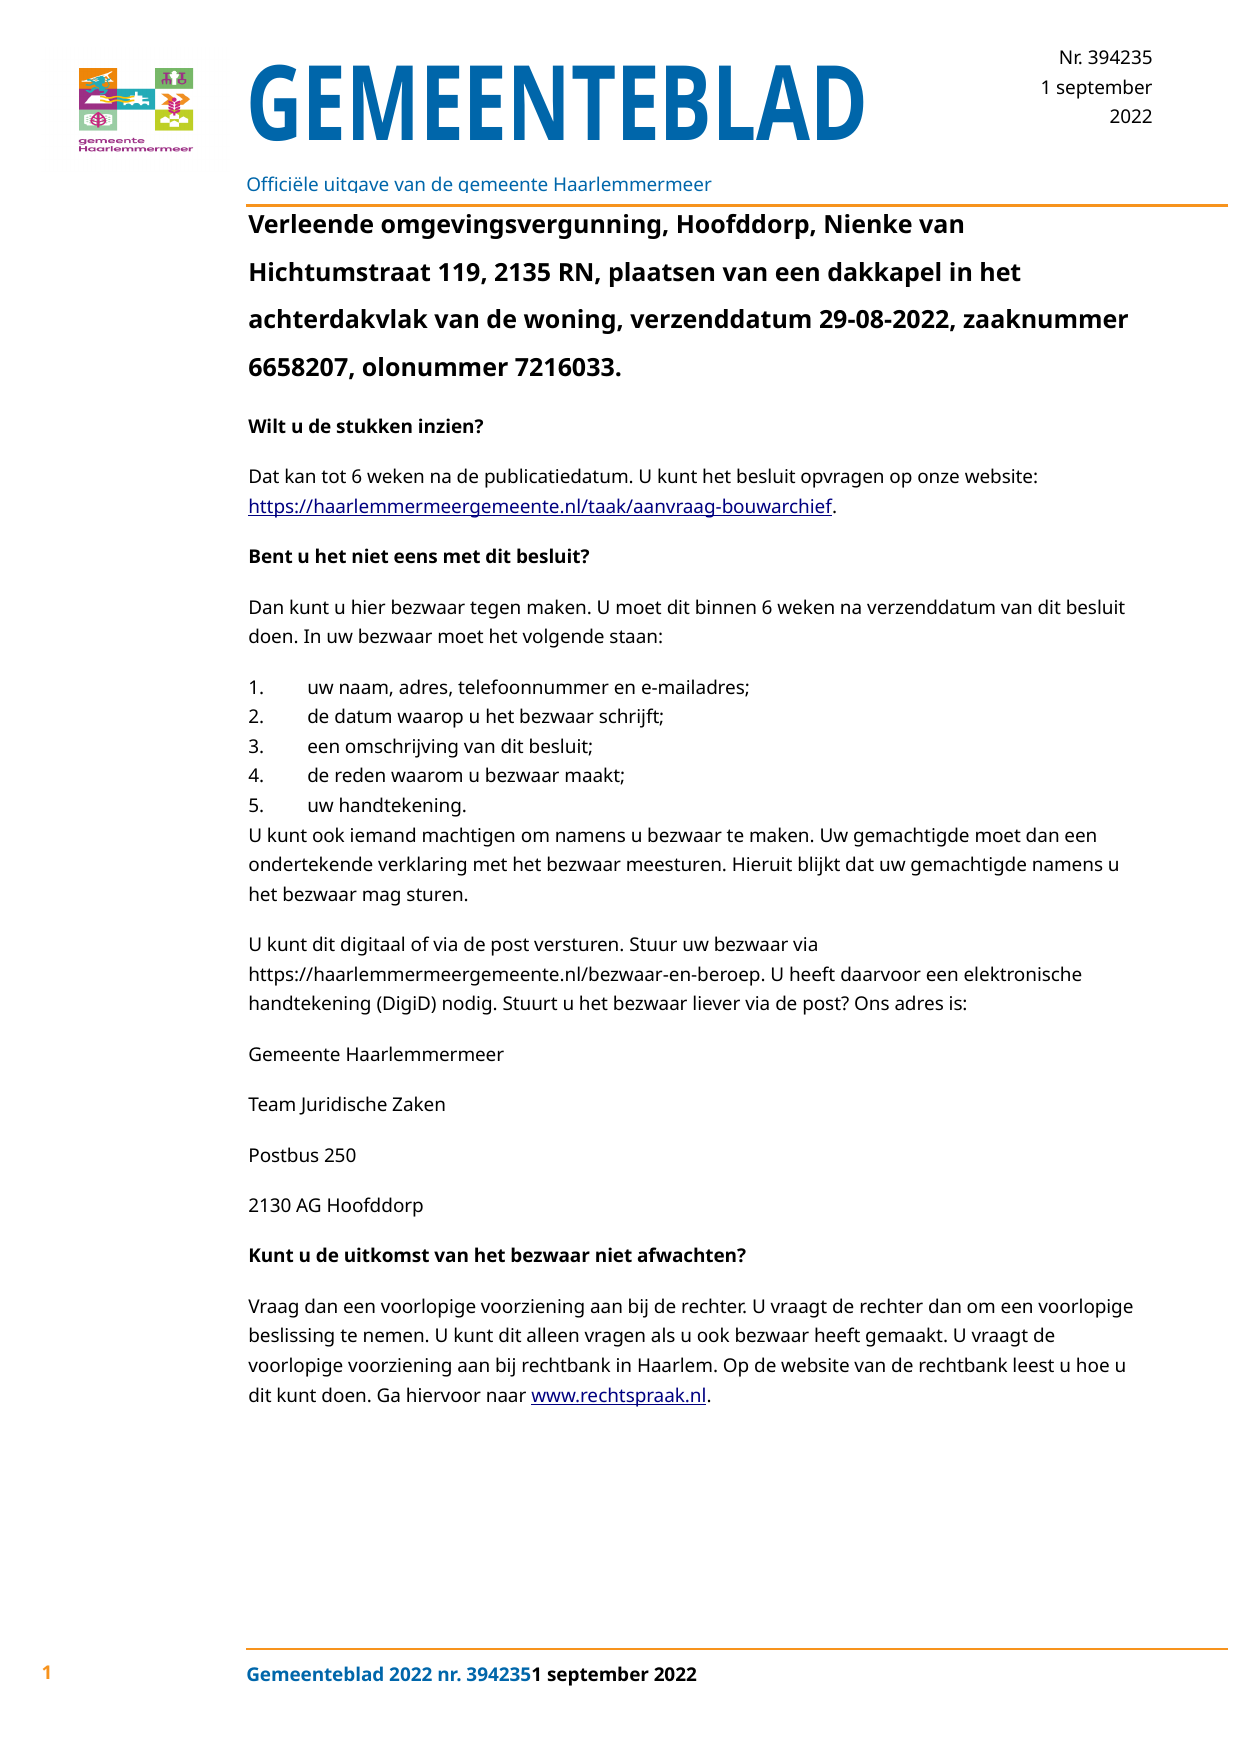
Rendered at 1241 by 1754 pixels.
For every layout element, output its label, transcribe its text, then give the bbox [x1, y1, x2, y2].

text Vraag dan een voorlopige voorziening aan bij de rechter. U vraagt de rechter dan om een voorlopige beslissing te nemen. U kunt dit alleen vragen als u ook bezwaar heeft gemaakt. U vraagt de voorlopige voorziening aan bij rechtbank in Haarlem. Op de website van de rechtbank leest u hoe u dit kunt doen. Ga hiervoor naar www.rechtspraak.nl. [248, 1293, 1152, 1408]
list uw naam, adres, telefoonnummer en e-mailadres; [248, 674, 1152, 700]
text Dan kunt u hier bezwaar tegen maken. U moet dit binnen 6 weken na verzenddatum van dit besluit doen. In uw bezwaar moet het volgende staan: [248, 594, 1152, 649]
list de datum waarop u het bezwaar schrijft; [248, 703, 1152, 729]
text Postbus 250 [248, 1142, 1152, 1168]
text Dat kan tot 6 weken na de publicatiedatum. U kunt het besluit opvragen op onze website: https://haarlemmermeergemeente.nl/taak/aanvraag-bouwarchief. [248, 463, 1152, 519]
text U kunt ook iemand machtigen om namens u bezwaar te maken. Uw gemachtigde moet dan een ondertekende verklaring met het bezwaar meesturen. Hieruit blijkt dat uw gemachtigde namens u het bezwaar mag sturen. [248, 822, 1152, 907]
text 2130 AG Hoofddorp [248, 1192, 1152, 1218]
text Bent u het niet eens met dit besluit? [248, 543, 1152, 569]
list uw handtekening. [248, 792, 1152, 818]
text Gemeente Haarlemmermeer [248, 1041, 1152, 1067]
text Verleende omgevingsvergunning, Hoofddorp, Nienke van Hichtumstraat 119, 2135 RN, plaatsen van een dakkapel in het achterdakvlak van de woning, verzenddatum 29-08-2022, zaaknummer 6658207, olonummer 7216033. [248, 207, 1152, 384]
text Team Juridische Zaken [248, 1091, 1152, 1117]
picture [41, 47, 231, 172]
text Wilt u de stukken inzien? [248, 413, 1152, 439]
list de reden waarom u bezwaar maakt; [248, 763, 1152, 788]
list een omschrijving van dit besluit; [248, 733, 1152, 759]
text U kunt dit digitaal of via de post versturen. Stuur uw bezwaar via https://haarlemmermeergemeente.nl/bezwaar-en-beroep. U heeft daarvoor een elektronische handtekening (DigiD) nodig. Stuurt u het bezwaar liever via de post? Ons adres is: [248, 931, 1152, 1016]
text Kunt u de uitkomst van het bezwaar niet afwachten? [248, 1243, 1152, 1268]
